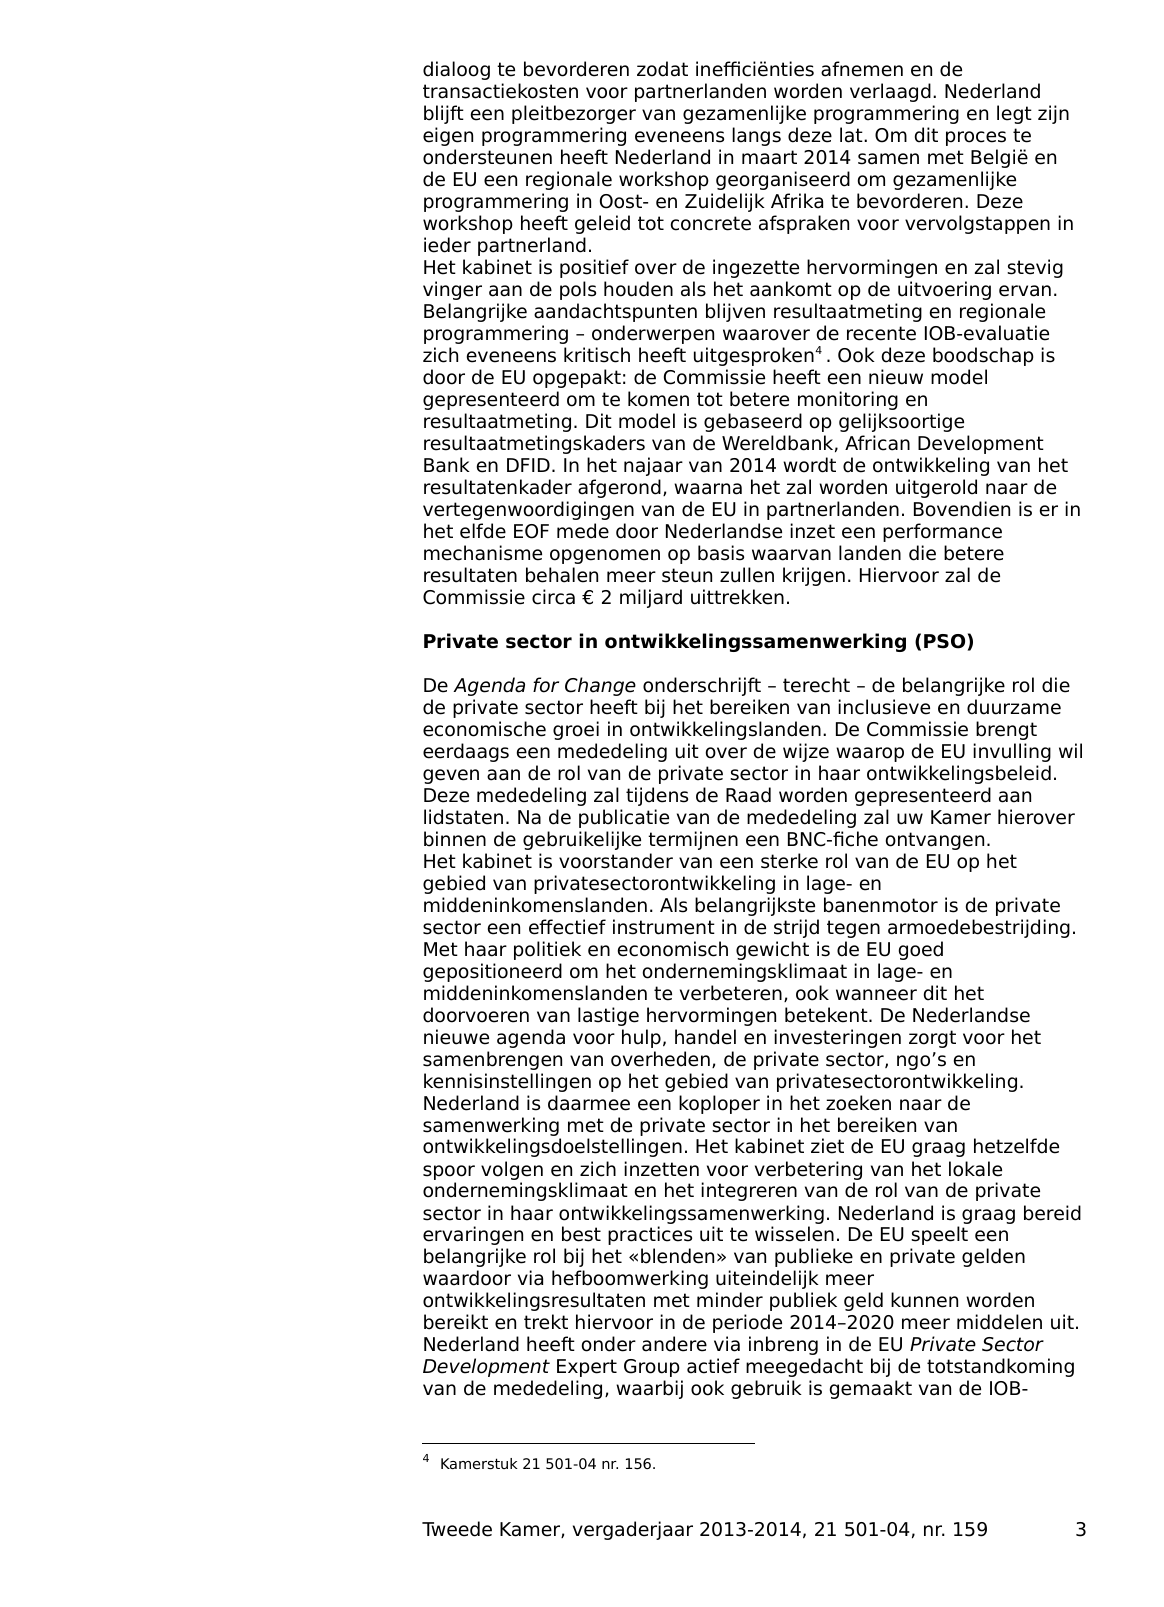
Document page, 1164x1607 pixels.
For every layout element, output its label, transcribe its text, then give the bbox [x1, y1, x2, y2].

text De Agenda for Change onderschrijft – terecht – de belangrijke rol die de private sector heeft bij het bereiken van inclusieve en duurzame economische groei in ontwikkelingslanden. De Commissie brengt eerdaags een mededeling uit over de wijze waarop de EU invulling wil geven aan de rol van de private sector in haar ontwikkelingsbeleid. Deze mededeling zal tijdens de Raad worden gepresenteerd aan lidstaten. Na de publicatie van de mededeling zal uw Kamer hierover binnen de gebruikelijke termijnen een BNC-fiche ontvangen. [422, 675, 1087, 851]
text Nederland heeft onder andere via inbreng in de EU Private Sector Development Expert Group actief meegedacht bij de totstandkoming van de mededeling, waarbij ook gebruik is gemaakt van de IOB- [422, 1334, 1087, 1400]
text Het kabinet is positief over de ingezette hervormingen en zal stevig vinger aan de pols houden als het aankomt op de uitvoering ervan. Belangrijke aandachtspunten blijven resultaatmeting en regionale programmering – onderwerpen waarover de recente IOB-evaluatie zich eveneens kritisch heeft uitgesproken. Ook deze boodschap is door de EU opgepakt: de Commissie heeft een nieuw model gepresenteerd om te komen tot betere monitoring en resultaatmeting. Dit model is gebaseerd op gelijksoortige resultaatmetingskaders van de Wereldbank, African Development Bank en DFID. In het najaar van 2014 wordt de ontwikkeling van het resultatenkader afgerond, waarna het zal worden uitgerold naar de vertegenwoordigingen van de EU in partnerlanden. Bovendien is er in het elfde EOF mede door Nederlandse inzet een performance mechanisme opgenomen op basis waarvan landen die betere resultaten behalen meer steun zullen krijgen. Hiervoor zal de Commissie circa € 2 miljard uittrekken. [422, 257, 1087, 608]
subtitle Private sector in ontwikkelingssamenwerking (PSO) [422, 631, 1087, 653]
text Het kabinet is voorstander van een sterke rol van de EU op het gebied van privatesectorontwikkeling in lage- en middeninkomenslanden. Als belangrijkste banenmotor is de private sector een effectief instrument in de strijd tegen armoedebestrijding. Met haar politiek en economisch gewicht is de EU goed gepositioneerd om het ondernemingsklimaat in lage- en middeninkomenslanden te verbeteren, ook wanneer dit het doorvoeren van lastige hervormingen betekent. De Nederlandse nieuwe agenda voor hulp, handel en investeringen zorgt voor het samenbrengen van overheden, de private sector, ngo’s en kennisinstellingen op het gebied van privatesectorontwikkeling. Nederland is daarmee een koploper in het zoeken naar de samenwerking met de private sector in het bereiken van ontwikkelingsdoelstellingen. Het kabinet ziet de EU graag hetzelfde spoor volgen en zich inzetten voor verbetering van het lokale ondernemingsklimaat en het integreren van de rol van de private sector in haar ontwikkelingssamenwerking. Nederland is graag bereid ervaringen en best practices uit te wisselen. De EU speelt een belangrijke rol bij het «blenden» van publieke en private gelden waardoor via hefboomwerking uiteindelijk meer ontwikkelingsresultaten met minder publiek geld kunnen worden bereikt en trekt hiervoor in de periode 2014–2020 meer middelen uit. [422, 851, 1087, 1334]
text dialoog te bevorderen zodat inefficiënties afnemen en de transactiekosten voor partnerlanden worden verlaagd. Nederland blijft een pleitbezorger van gezamenlijke programmering en legt zijn eigen programmering eveneens langs deze lat. Om dit proces te ondersteunen heeft Nederland in maart 2014 samen met België en de EU een regionale workshop georganiseerd om gezamenlijke programmering in Oost- en Zuidelijk Afrika te bevorderen. Deze workshop heeft geleid tot concrete afspraken voor vervolgstappen in ieder partnerland. [422, 59, 1087, 257]
text Kamerstuk 21 501-04 nr. 156. [422, 1452, 1087, 1474]
